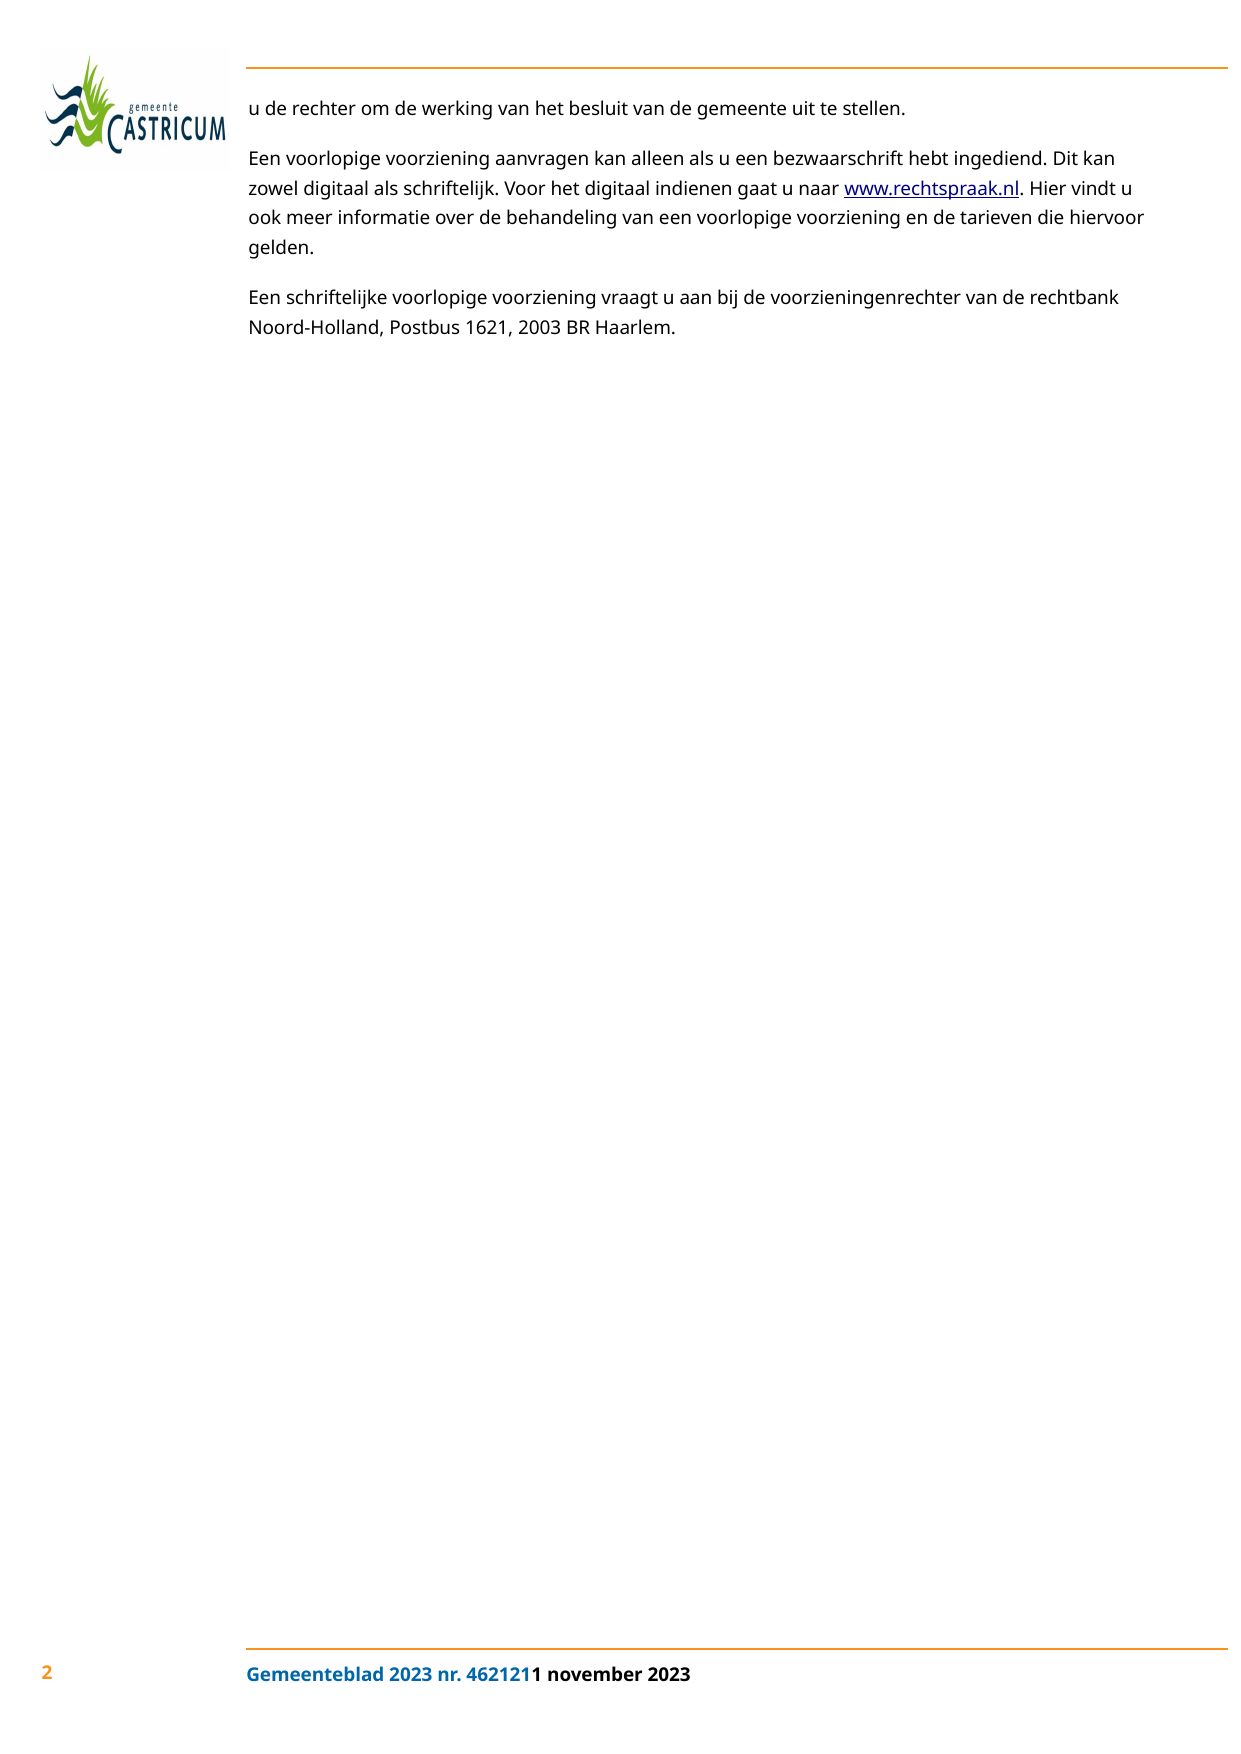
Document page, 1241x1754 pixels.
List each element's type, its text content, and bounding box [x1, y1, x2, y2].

picture [41, 47, 231, 172]
text Een voorlopige voorziening aanvragen kan alleen als u een bezwaarschrift hebt ingediend. Dit kan zowel digitaal als schriftelijk. Voor het digitaal indienen gaat u naar www.rechtspraak.nl. Hier vindt u ook meer informatie over de behandeling van een voorlopige voorziening en de tarieven die hiervoor gelden. [248, 145, 1152, 260]
text u de rechter om de werking van het besluit van de gemeente uit te stellen. [248, 95, 1152, 121]
text Een schriftelijke voorlopige voorziening vraagt u aan bij de voorzieningenrechter van de rechtbank Noord-Holland, Postbus 1621, 2003 BR Haarlem. [248, 284, 1152, 340]
